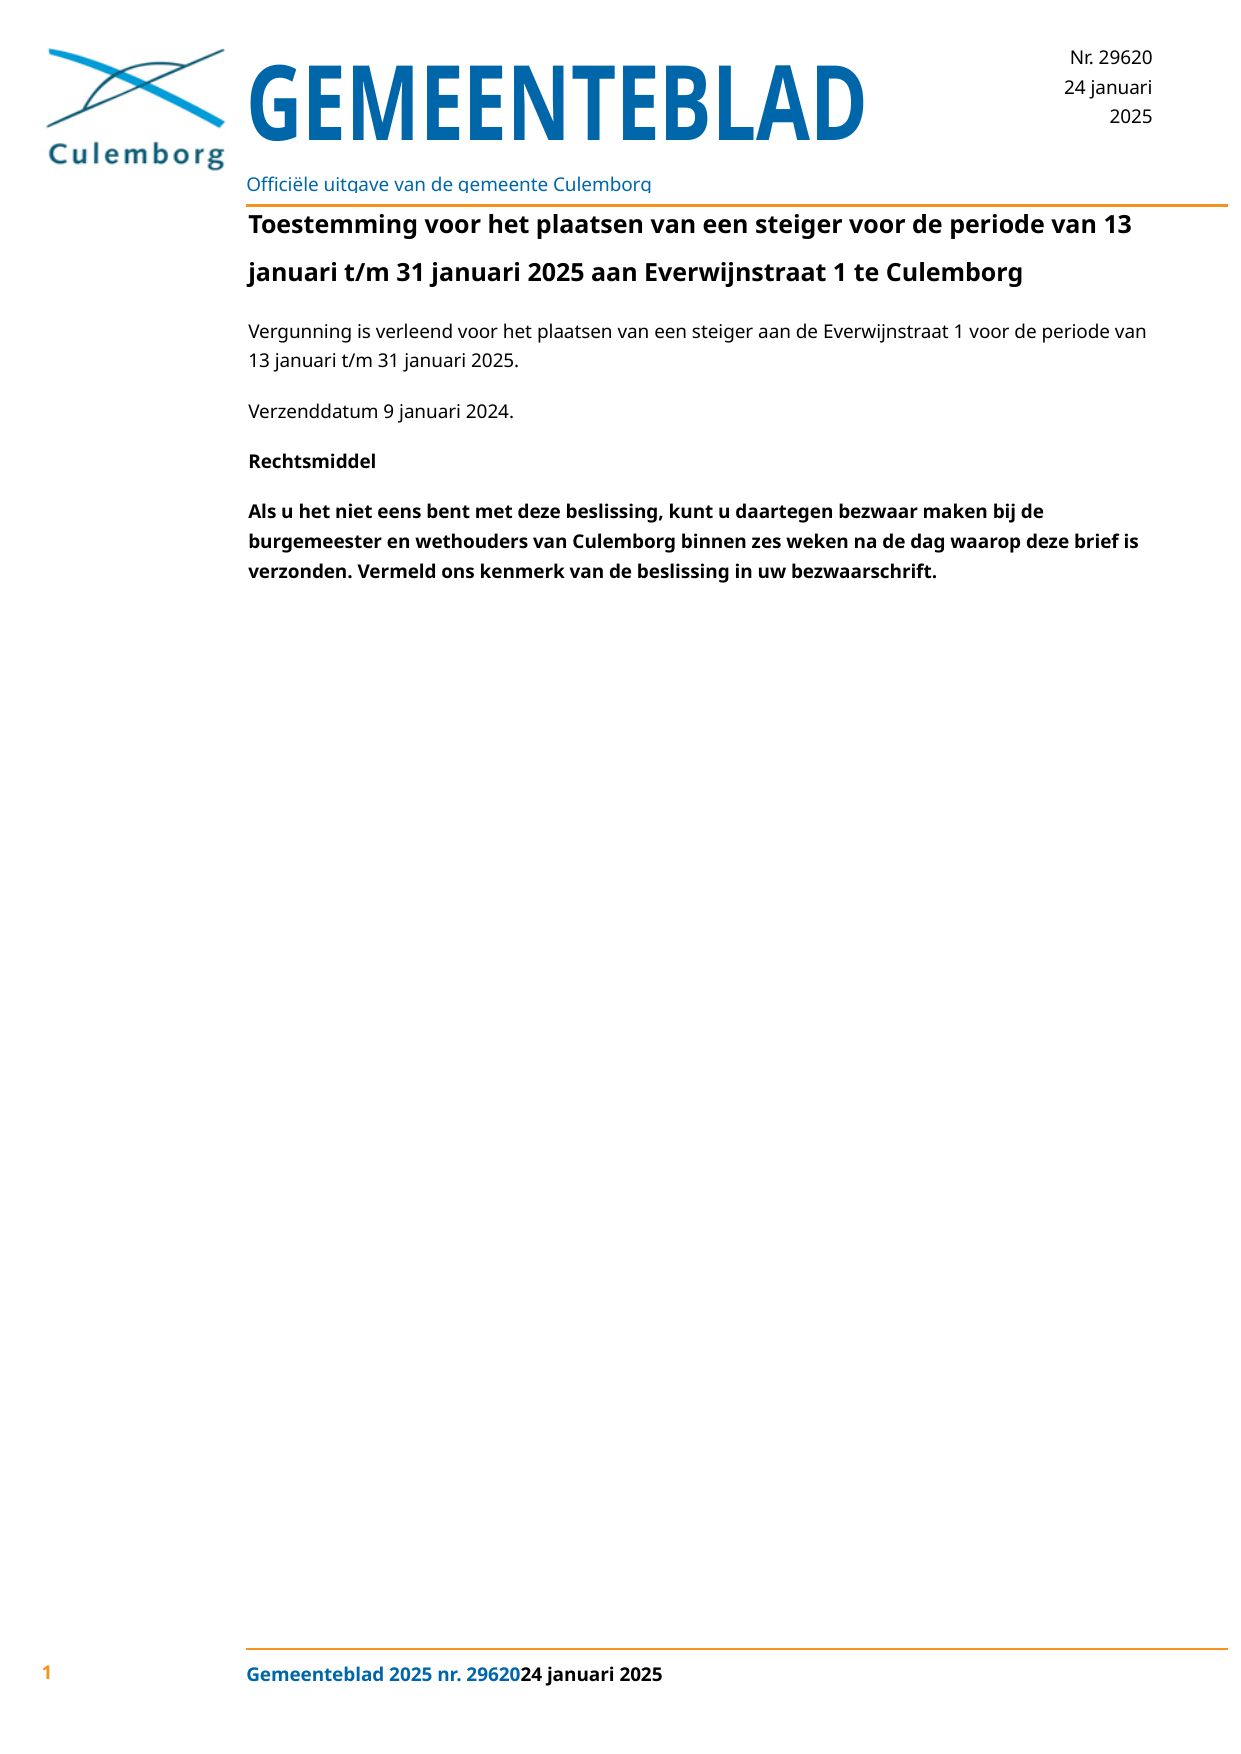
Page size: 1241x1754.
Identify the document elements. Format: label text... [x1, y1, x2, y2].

text Als u het niet eens bent met deze beslissing, kunt u daartegen bezwaar maken bij de burgemeester en wethouders van Culemborg binnen zes weken na de dag waarop deze brief is verzonden. Vermeld ons kenmerk van de beslissing in uw bezwaarschrift. [248, 499, 1152, 584]
text Rechtsmiddel [248, 448, 1152, 474]
text Verzenddatum 9 januari 2024. [248, 398, 1152, 424]
text Vergunning is verleend voor het plaatsen van een steiger aan de Everwijnstraat 1 voor de periode van 13 januari t/m 31 januari 2025. [248, 318, 1152, 373]
text Toestemming voor het plaatsen van een steiger voor de periode van 13 januari t/m 31 januari 2025 aan Everwijnstraat 1 te Culemborg [248, 207, 1152, 288]
picture [41, 47, 231, 172]
